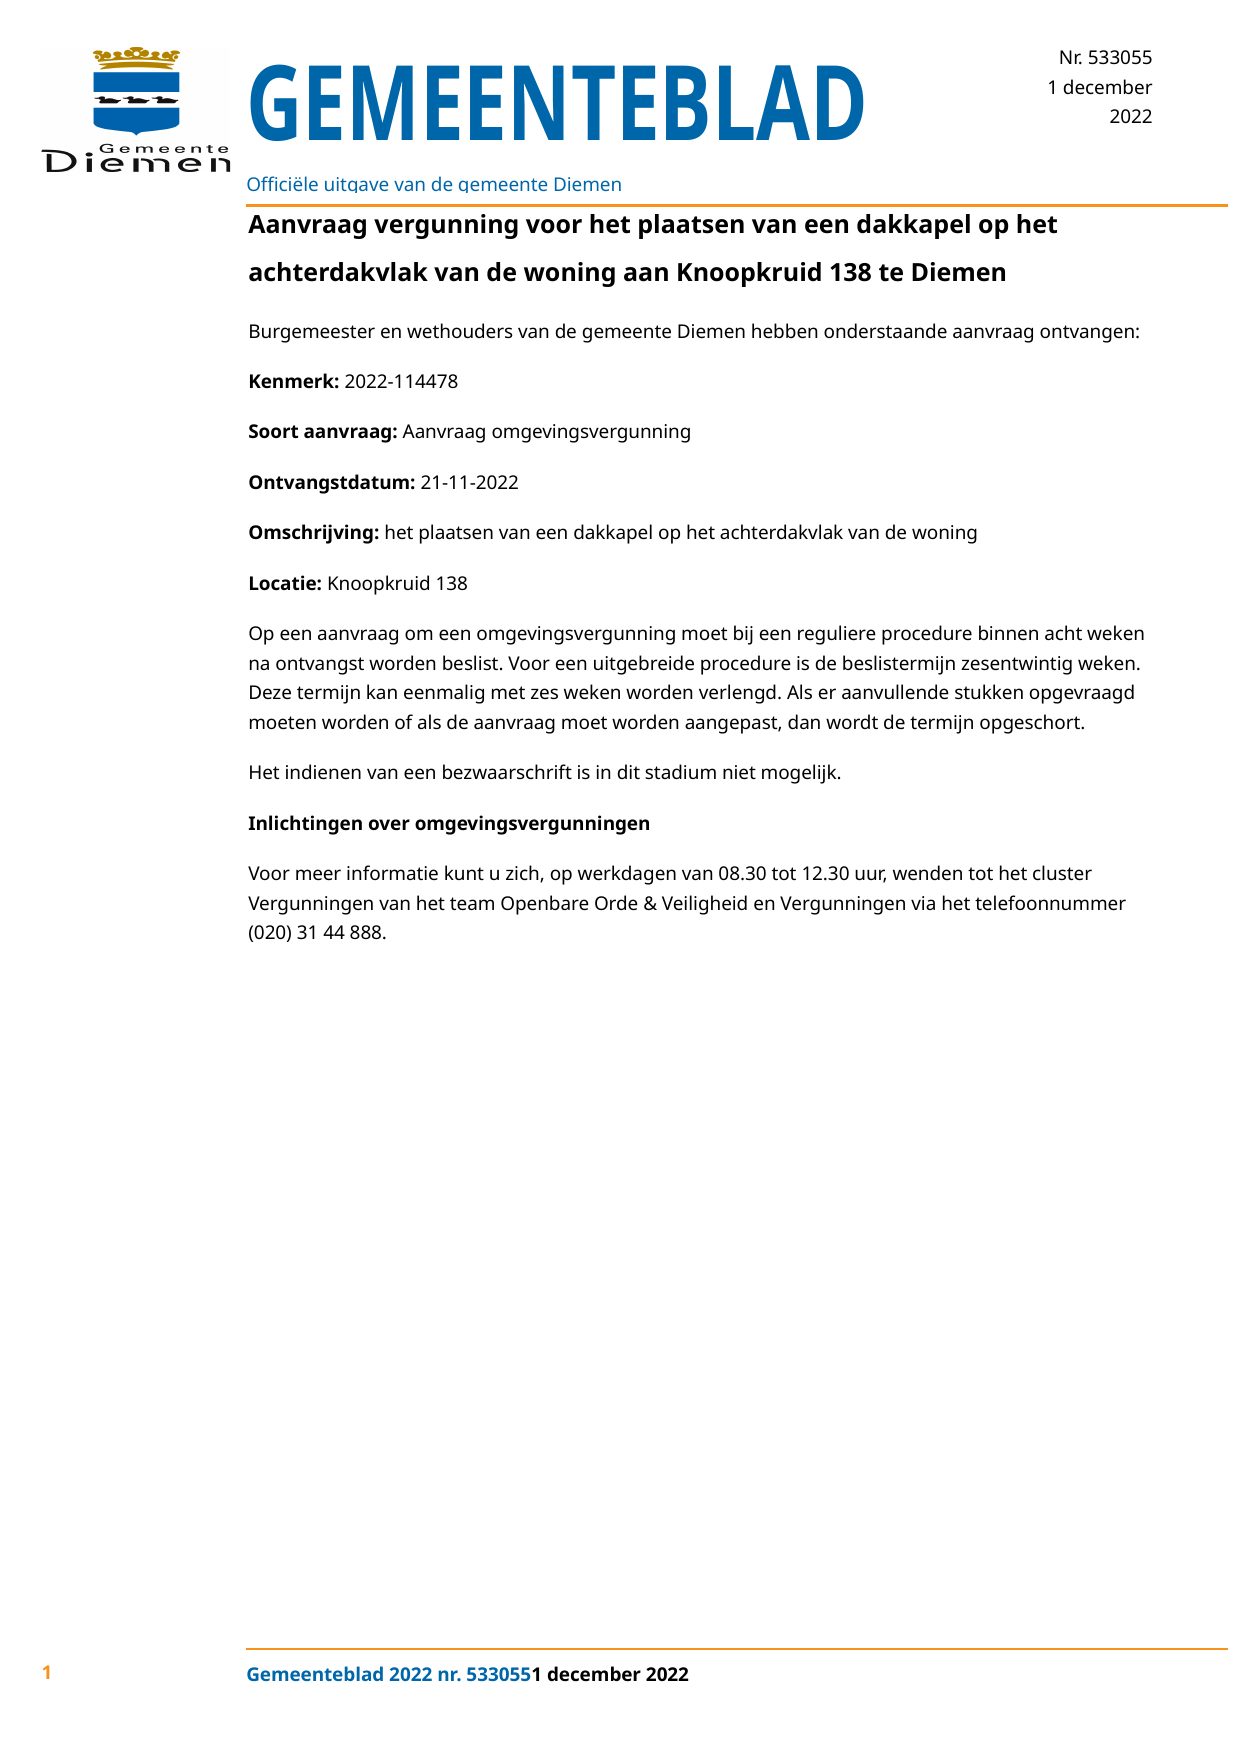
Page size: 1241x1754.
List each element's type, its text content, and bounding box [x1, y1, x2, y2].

text Burgemeester en wethouders van de gemeente Diemen hebben onderstaande aanvraag ontvangen: [248, 318, 1152, 344]
text Op een aanvraag om een omgevingsvergunning moet bij een reguliere procedure binnen acht weken na ontvangst worden beslist. Voor een uitgebreide procedure is de beslistermijn zesentwintig weken. Deze termijn kan eenmalig met zes weken worden verlengd. Als er aanvullende stukken opgevraagd moeten worden of als de aanvraag moet worden aangepast, dan wordt de termijn opgeschort. [248, 620, 1152, 735]
text Locatie: Knoopkruid 138 [248, 570, 1152, 596]
picture [41, 47, 231, 172]
text Inlichtingen over omgevingsvergunningen [248, 810, 1152, 836]
text Aanvraag vergunning voor het plaatsen van een dakkapel op het achterdakvlak van de woning aan Knoopkruid 138 te Diemen [248, 207, 1152, 288]
text Omschrijving: het plaatsen van een dakkapel op het achterdakvlak van de woning [248, 519, 1152, 545]
text Het indienen van een bezwaarschrift is in dit stadium niet mogelijk. [248, 759, 1152, 785]
text Soort aanvraag: Aanvraag omgevingsvergunning [248, 419, 1152, 444]
text Kenmerk: 2022-114478 [248, 368, 1152, 394]
text Voor meer informatie kunt u zich, op werkdagen van 08.30 tot 12.30 uur, wenden tot het cluster Vergunningen van het team Openbare Orde & Veiligheid en Vergunningen via het telefoonnummer (020) 31 44 888. [248, 860, 1152, 945]
text Ontvangstdatum: 21-11-2022 [248, 469, 1152, 495]
